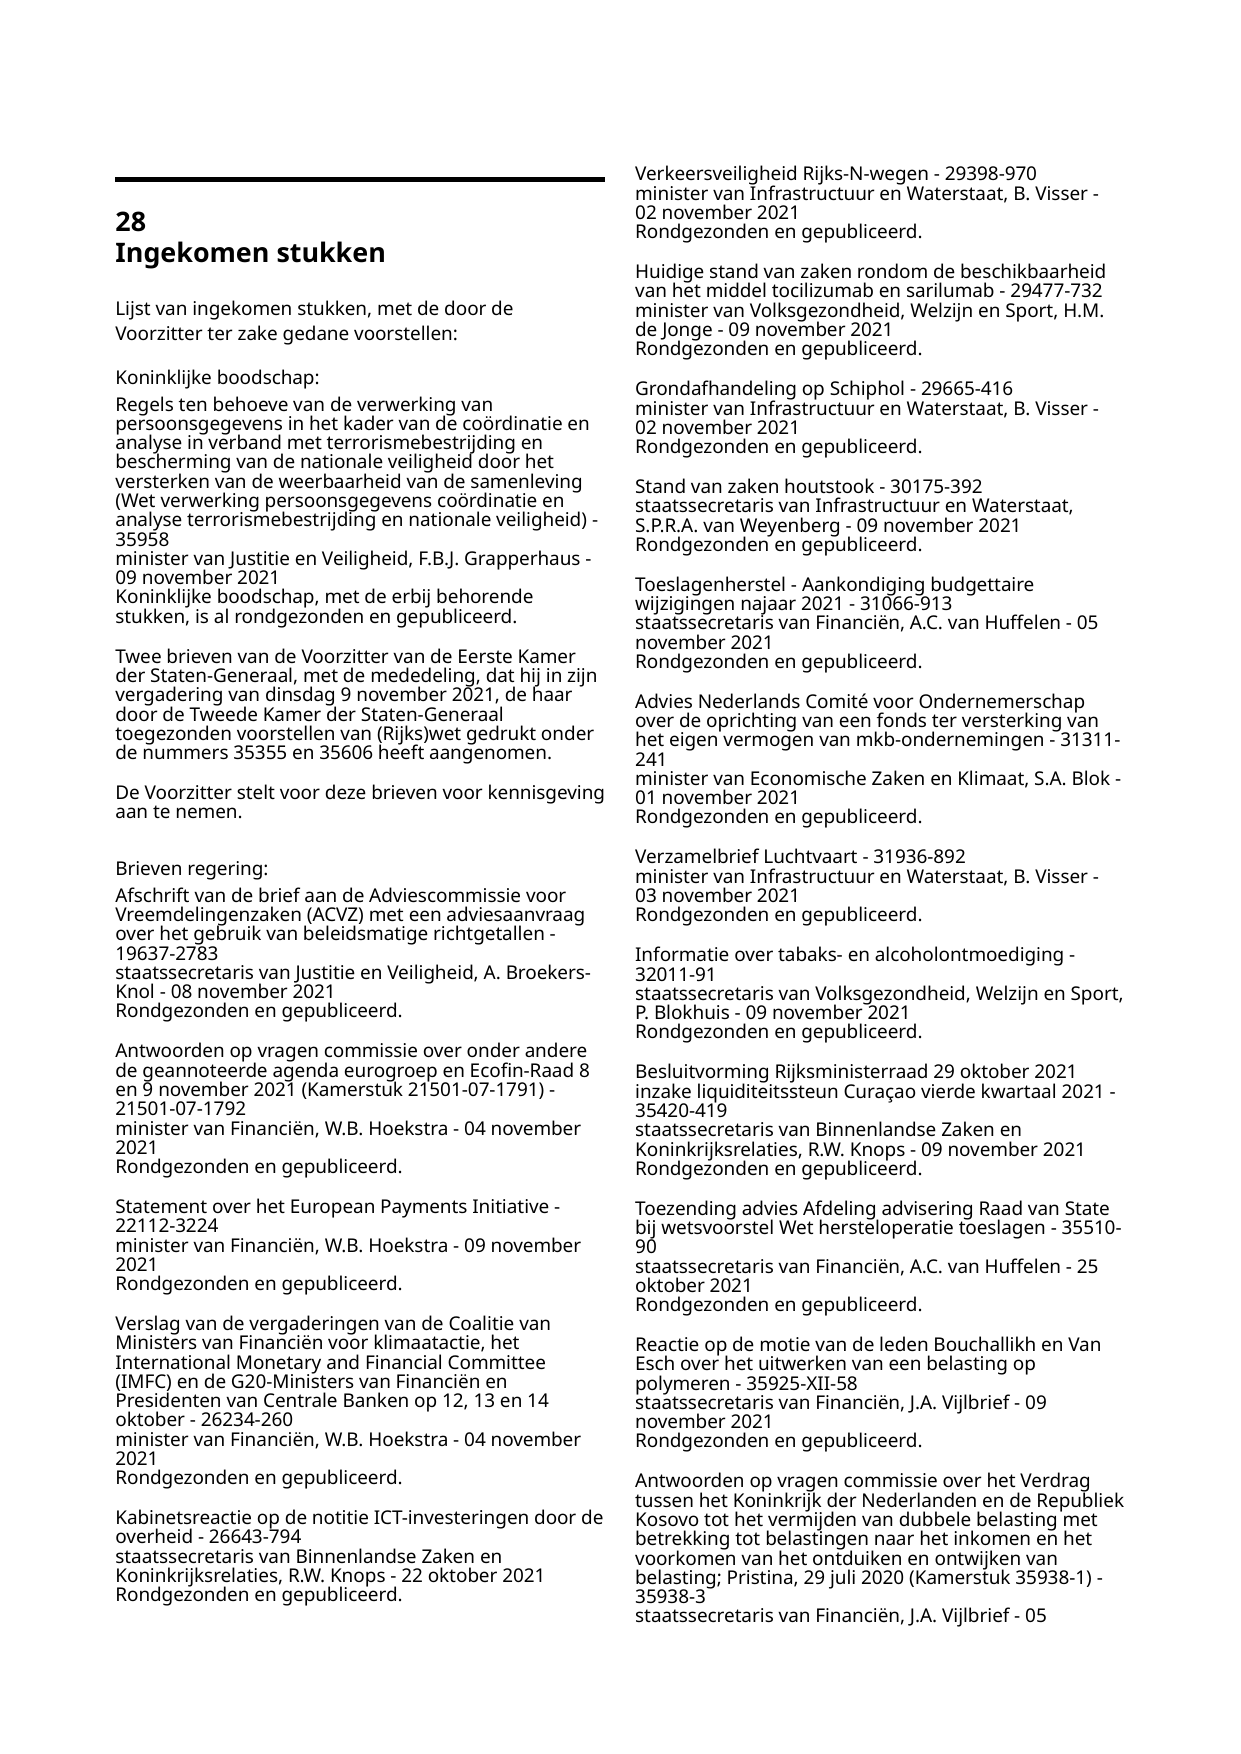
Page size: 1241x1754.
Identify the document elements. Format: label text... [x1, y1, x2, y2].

text minister van Financiën, W.B. Hoekstra - 09 november 2021 [115, 1237, 605, 1275]
text Afschrift van de brief aan de Adviescommissie voor Vreemdelingenzaken (ACVZ) met een adviesaanvraag over het gebruik van beleidsmatige richtgetallen - 19637-2783 [115, 887, 605, 964]
text Rondgezonden en gepubliceerd. [115, 1469, 605, 1488]
text Rondgezonden en gepubliceerd. [635, 1160, 1125, 1179]
text Kabinetsreactie op de notitie ICT-investeringen door de overheid - 26643-794 [115, 1509, 605, 1548]
text minister van Volksgezondheid, Welzijn en Sport, H.M. de Jonge - 09 november 2021 [635, 302, 1125, 340]
text Reactie op de motie van de leden Bouchallikh en Van Esch over het uitwerken van een belasting op polymeren - 35925-XII-58 [635, 1336, 1125, 1394]
text Koninklijke boodschap: [115, 364, 605, 390]
text Verkeersveiligheid Rijks-N-wegen - 29398-970 [635, 165, 1125, 184]
text Brieven regering: [115, 855, 605, 881]
text Toeslagenherstel - Aankondiging budgettaire wijzigingen najaar 2021 - 31066-913 [635, 576, 1125, 614]
text Regels ten behoeve van de verwerking van persoonsgegevens in het kader van de coördinatie en analyse in verband met terrorismebestrijding en bescherming van de nationale veiligheid door het versterken van de weerbaarheid van de samenleving (Wet verwerking persoonsgegevens coördinatie en analyse terrorismebestrijding en nationale veiligheid) - 35958 [115, 396, 605, 550]
text Rondgezonden en gepubliceerd. [115, 1002, 605, 1022]
text Stand van zaken houtstook - 30175-392 [635, 478, 1125, 497]
text Statement over het European Payments Initiative - 22112-3224 [115, 1198, 605, 1237]
text minister van Infrastructuur en Waterstaat, B. Visser - 03 november 2021 [635, 868, 1125, 906]
text minister van Economische Zaken en Klimaat, S.A. Blok - 01 november 2021 [635, 770, 1125, 808]
text Rondgezonden en gepubliceerd. [635, 223, 1125, 242]
text Verslag van de vergaderingen van de Coalitie van Ministers van Financiën voor klimaatactie, het International Monetary and Financial Committee (IMFC) en de G20-Ministers van Financiën en Presidenten van Centrale Banken op 12, 13 en 14 oktober - 26234-260 [115, 1315, 605, 1431]
text Rondgezonden en gepubliceerd. [635, 1432, 1125, 1452]
text Advies Nederlands Comité voor Ondernemerschap over de oprichting van een fonds ter versterking van het eigen vermogen van mkb-ondernemingen - 31311-241 [635, 693, 1125, 770]
text Huidige stand van zaken rondom de beschikbaarheid van het middel tocilizumab en sarilumab - 29477-732 [635, 263, 1125, 302]
text Lijst van ingekomen stukken, met de door de Voorzitter ter zake gedane voorstellen: [115, 295, 605, 346]
text minister van Justitie en Veiligheid, F.B.J. Grapperhaus - 09 november 2021 [115, 550, 605, 588]
text Rondgezonden en gepubliceerd. [635, 808, 1125, 828]
text Twee brieven van de Voorzitter van de Eerste Kamer der Staten-Generaal, met de mededeling, dat hij in zijn vergadering van dinsdag 9 november 2021, de haar door de Tweede Kamer der Staten-Generaal toegezonden voorstellen van (Rijks)wet gedrukt onder de nummers 35355 en 35606 heeft aangenomen. [115, 648, 605, 763]
text Informatie over tabaks- en alcoholontmoediging - 32011-91 [635, 946, 1125, 985]
text staatssecretaris van Justitie en Veiligheid, A. Broekers-Knol - 08 november 2021 [115, 964, 605, 1002]
text Rondgezonden en gepubliceerd. [115, 1158, 605, 1177]
text staatssecretaris van Infrastructuur en Waterstaat, S.P.R.A. van Weyenberg - 09 november 2021 [635, 497, 1125, 536]
text Rondgezonden en gepubliceerd. [635, 340, 1125, 359]
text staatssecretaris van Financiën, J.A. Vijlbrief - 05 [635, 1607, 1125, 1627]
text minister van Infrastructuur en Waterstaat, B. Visser - 02 november 2021 [635, 399, 1125, 438]
text minister van Financiën, W.B. Hoekstra - 04 november 2021 [115, 1431, 605, 1469]
text Antwoorden op vragen commissie over onder andere de geannoteerde agenda eurogroep en Ecofin-Raad 8 en 9 november 2021 (Kamerstuk 21501-07-1791) - 21501-07-1792 [115, 1042, 605, 1119]
text Toezending advies Afdeling advisering Raad van State bij wetsvoorstel Wet hersteloperatie toeslagen - 35510-90 [635, 1200, 1125, 1258]
text staatssecretaris van Binnenlandse Zaken en Koninkrijksrelaties, R.W. Knops - 09 november 2021 [635, 1121, 1125, 1160]
text Grondafhandeling op Schiphol - 29665-416 [635, 380, 1125, 399]
text 28 [115, 203, 605, 239]
text Koninklijke boodschap, met de erbij behorende stukken, is al rondgezonden en gepubliceerd. [115, 588, 605, 627]
text Rondgezonden en gepubliceerd. [115, 1275, 605, 1294]
text Rondgezonden en gepubliceerd. [635, 438, 1125, 457]
text Verzamelbrief Luchtvaart - 31936-892 [635, 848, 1125, 868]
text Rondgezonden en gepubliceerd. [635, 1296, 1125, 1315]
text Rondgezonden en gepubliceerd. [635, 906, 1125, 926]
text Rondgezonden en gepubliceerd. [115, 1586, 605, 1606]
text Rondgezonden en gepubliceerd. [635, 1023, 1125, 1043]
text staatssecretaris van Financiën, A.C. van Huffelen - 25 oktober 2021 [635, 1258, 1125, 1296]
text Ingekomen stukken [115, 239, 605, 283]
text staatssecretaris van Volksgezondheid, Welzijn en Sport, P. Blokhuis - 09 november 2021 [635, 985, 1125, 1023]
text staatssecretaris van Financiën, J.A. Vijlbrief - 09 november 2021 [635, 1394, 1125, 1432]
text staatssecretaris van Financiën, A.C. van Huffelen - 05 november 2021 [635, 614, 1125, 653]
text De Voorzitter stelt voor deze brieven voor kennisgeving aan te nemen. [115, 784, 605, 823]
text Antwoorden op vragen commissie over het Verdrag tussen het Koninkrijk der Nederlanden en de Republiek Kosovo tot het vermijden van dubbele belasting met betrekking tot belastingen naar het inkomen en het voorkomen van het ontduiken en ontwijken van belasting; Pristina, 29 juli 2020 (Kamerstuk 35938-1) - 35938-3 [635, 1472, 1125, 1607]
text minister van Infrastructuur en Waterstaat, B. Visser - 02 november 2021 [635, 184, 1125, 223]
text staatssecretaris van Binnenlandse Zaken en Koninkrijksrelaties, R.W. Knops - 22 oktober 2021 [115, 1548, 605, 1586]
text Rondgezonden en gepubliceerd. [635, 536, 1125, 555]
text Rondgezonden en gepubliceerd. [635, 653, 1125, 672]
text Besluitvorming Rijksministerraad 29 oktober 2021 inzake liquiditeitssteun Curaçao vierde kwartaal 2021 - 35420-419 [635, 1063, 1125, 1121]
text minister van Financiën, W.B. Hoekstra - 04 november 2021 [115, 1119, 605, 1158]
